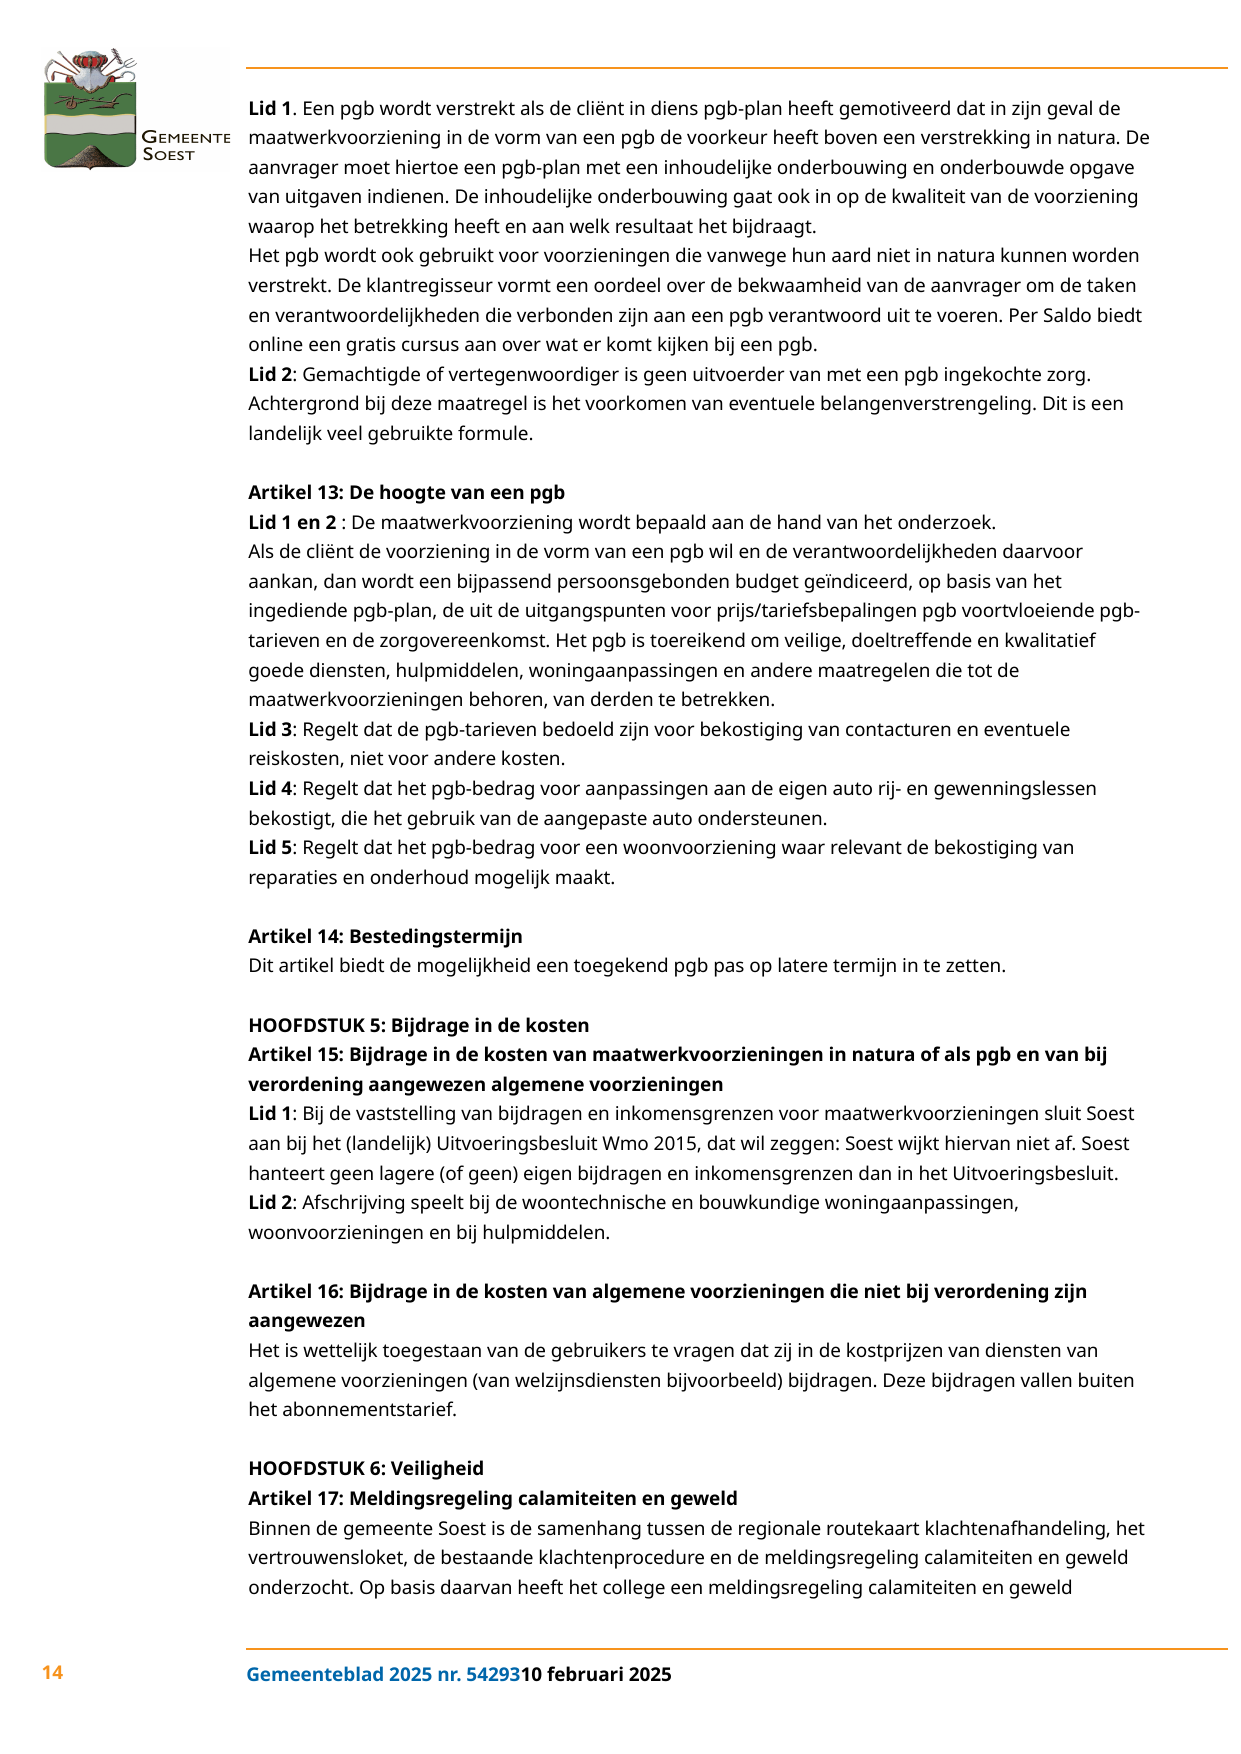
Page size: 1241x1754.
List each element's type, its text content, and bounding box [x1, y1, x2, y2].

text HOOFDSTUK 5: Bijdrage in de kosten [248, 1012, 1152, 1038]
text Artikel 16: Bijdrage in de kosten van algemene voorzieningen die niet bij verordening zijn aangewezen [248, 1278, 1152, 1333]
text Artikel 14: Bestedingstermijn [248, 923, 1152, 949]
text Als de cliënt de voorziening in de vorm van een pgb wil en de verantwoordelijkheden daarvoor aankan, dan wordt een bijpassend persoonsgebonden budget geïndiceerd, op basis van het ingediende pgb-plan, de uit de uitgangspunten voor prijs/tariefsbepalingen pgb voortvloeiende pgb-tarieven en de zorgovereenkomst. Het pgb is toereikend om veilige, doeltreffende en kwalitatief goede diensten, hulpmiddelen, woningaanpassingen en andere maatregelen die tot de maatwerkvoorzieningen behoren, van derden te betrekken. [248, 538, 1152, 712]
text Lid 1 en 2 : De maatwerkvoorziening wordt bepaald aan de hand van het onderzoek. [248, 509, 1152, 535]
text Lid 5: Regelt dat het pgb-bedrag voor een woonvoorziening waar relevant de bekostiging van reparaties en onderhoud mogelijk maakt. [248, 834, 1152, 890]
text Binnen de gemeente Soest is de samenhang tussen de regionale routekaart klachtenafhandeling, het vertrouwensloket, de bestaande klachtenprocedure en de meldingsregeling calamiteiten en geweld onderzocht. Op basis daarvan heeft het college een meldingsregeling calamiteiten en geweld [248, 1515, 1152, 1600]
picture [41, 47, 231, 172]
text Het is wettelijk toegestaan van de gebruikers te vragen dat zij in de kostprijzen van diensten van algemene voorzieningen (van welzijnsdiensten bijvoorbeeld) bijdragen. Deze bijdragen vallen buiten het abonnementstarief. [248, 1337, 1152, 1422]
text Lid 1. Een pgb wordt verstrekt als de cliënt in diens pgb-plan heeft gemotiveerd dat in zijn geval de maatwerkvoorziening in de vorm van een pgb de voorkeur heeft boven een verstrekking in natura. De aanvrager moet hiertoe een pgb-plan met een inhoudelijke onderbouwing en onderbouwde opgave van uitgaven indienen. De inhoudelijke onderbouwing gaat ook in op de kwaliteit van de voorziening waarop het betrekking heeft en aan welk resultaat het bijdraagt. [248, 95, 1152, 239]
text Lid 4: Regelt dat het pgb-bedrag voor aanpassingen aan de eigen auto rij- en gewenningslessen bekostigt, die het gebruik van de aangepaste auto ondersteunen. [248, 775, 1152, 831]
text Artikel 13: De hoogte van een pgb [248, 479, 1152, 505]
text Artikel 17: Meldingsregeling calamiteiten en geweld [248, 1485, 1152, 1511]
text Lid 2: Gemachtigde of vertegenwoordiger is geen uitvoerder van met een pgb ingekochte zorg. Achtergrond bij deze maatregel is het voorkomen van eventuele belangenverstrengeling. Dit is een landelijk veel gebruikte formule. [248, 361, 1152, 446]
text Artikel 15: Bijdrage in de kosten van maatwerkvoorzieningen in natura of als pgb en van bij verordening aangewezen algemene voorzieningen [248, 1041, 1152, 1097]
text HOOFDSTUK 6: Veiligheid [248, 1456, 1152, 1481]
text Dit artikel biedt de mogelijkheid een toegekend pgb pas op latere termijn in te zetten. [248, 953, 1152, 978]
text Lid 3: Regelt dat de pgb-tarieven bedoeld zijn voor bekostiging van contacturen en eventuele reiskosten, niet voor andere kosten. [248, 716, 1152, 771]
text Het pgb wordt ook gebruikt voor voorzieningen die vanwege hun aard niet in natura kunnen worden verstrekt. De klantregisseur vormt een oordeel over de bekwaamheid van de aanvrager om de taken en verantwoordelijkheden die verbonden zijn aan een pgb verantwoord uit te voeren. Per Saldo biedt online een gratis cursus aan over wat er komt kijken bij een pgb. [248, 243, 1152, 357]
text Lid 1: Bij de vaststelling van bijdragen en inkomensgrenzen voor maatwerkvoorzieningen sluit Soest aan bij het (landelijk) Uitvoeringsbesluit Wmo 2015, dat wil zeggen: Soest wijkt hiervan niet af. Soest hanteert geen lagere (of geen) eigen bijdragen en inkomensgrenzen dan in het Uitvoeringsbesluit. [248, 1101, 1152, 1186]
text Lid 2: Afschrijving speelt bij de woontechnische en bouwkundige woningaanpassingen, woonvoorzieningen en bij hulpmiddelen. [248, 1189, 1152, 1245]
